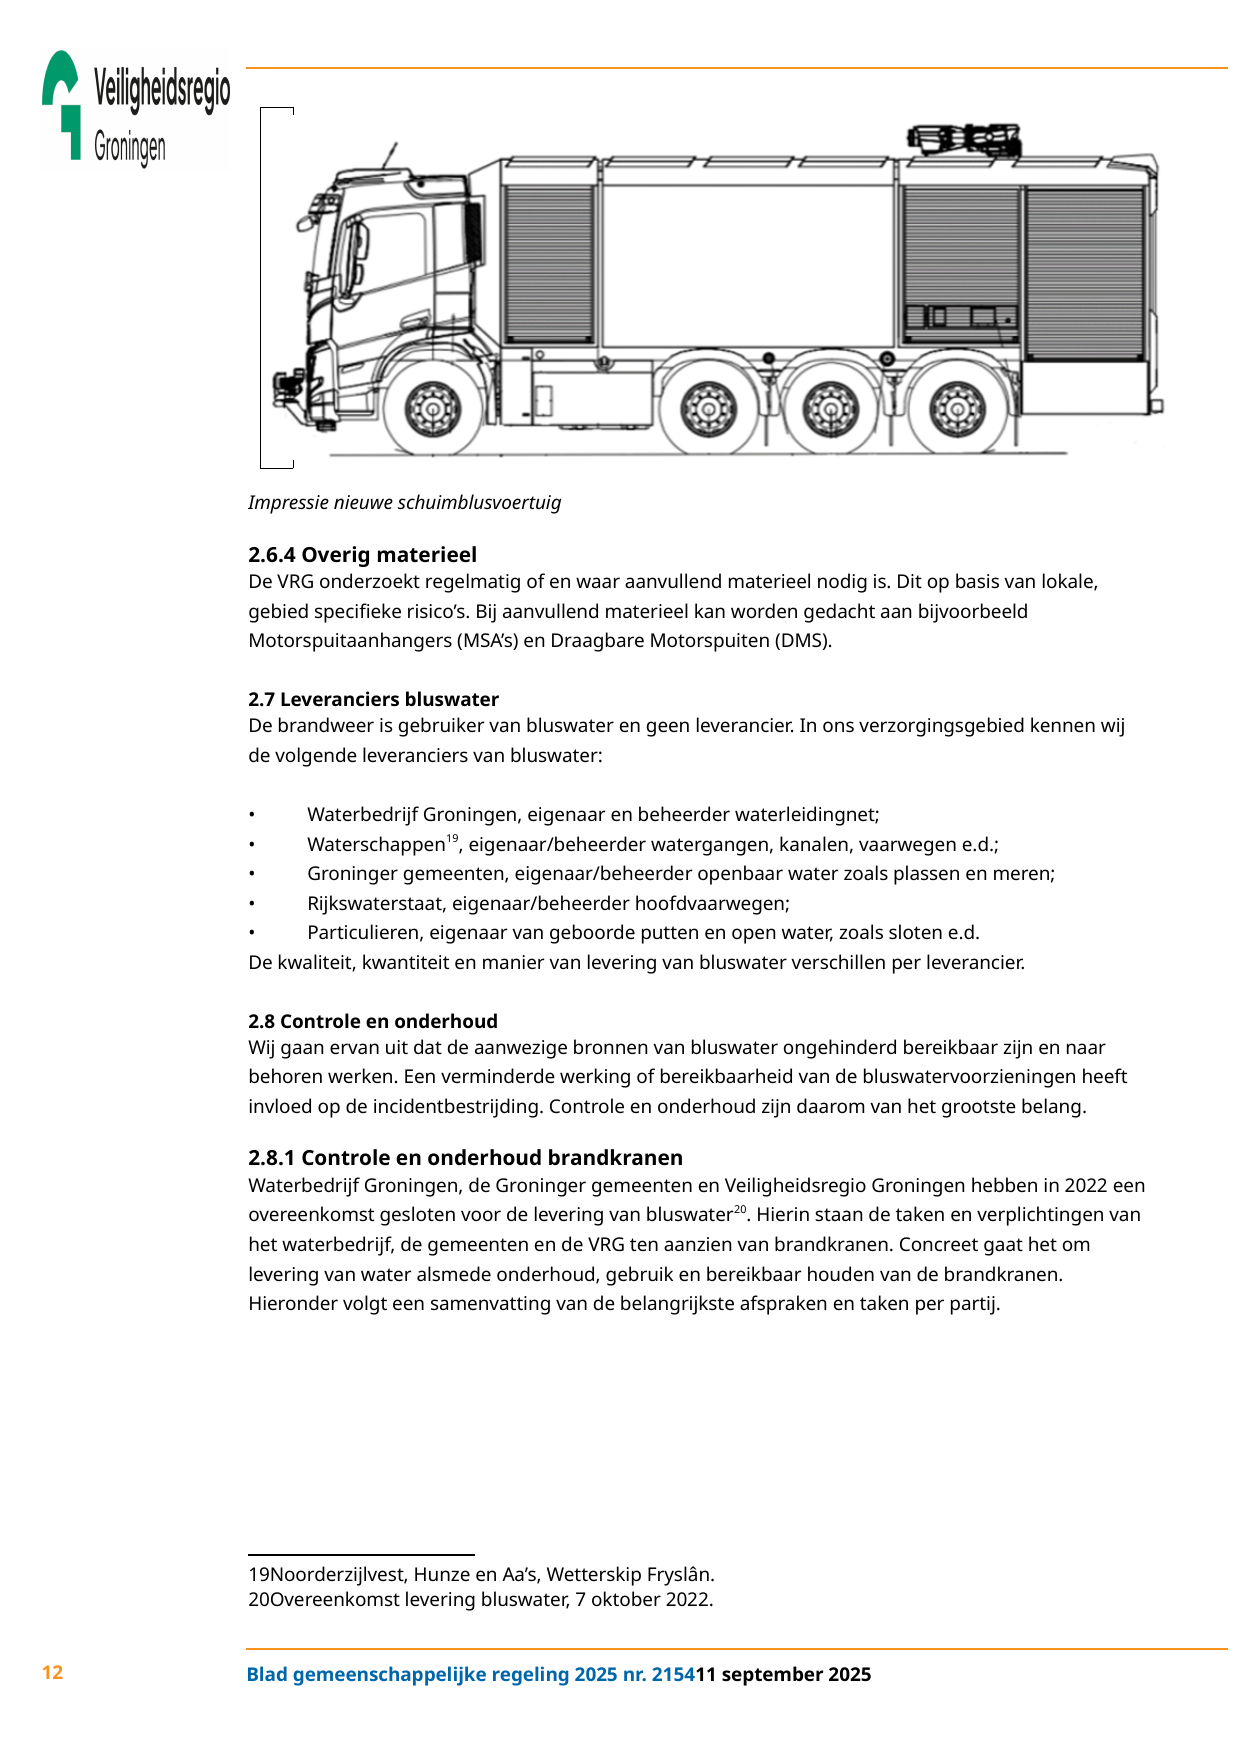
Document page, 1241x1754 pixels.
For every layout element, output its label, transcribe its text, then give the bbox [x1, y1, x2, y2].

picture [41, 47, 231, 172]
text De brandweer is gebruiker van bluswater en geen leverancier. In ons verzorgingsgebied kennen wij de volgende leveranciers van bluswater: [248, 712, 1152, 768]
text 2.6.4 Overig materieel [248, 540, 1152, 568]
text De VRG onderzoekt regelmatig of en waar aanvullend materieel nodig is. Dit op basis van lokale, gebied specifieke risico’s. Bij aanvullend materieel kan worden gedacht aan bijvoorbeeld Motorspuitaanhangers (MSA’s) en Draagbare Motorspuiten (DMS). [248, 568, 1152, 653]
list Particulieren, eigenaar van geboorde putten en open water, zoals sloten e.d. [248, 919, 1152, 945]
list Rijkswaterstaat, eigenaar/beheerder hoofdvaarwegen; [248, 890, 1152, 916]
list Waterbedrijf Groningen, eigenaar en beheerder waterleidingnet; [248, 801, 1152, 827]
list Groninger gemeenten, eigenaar/beheerder openbaar water zoals plassen en meren; [248, 860, 1152, 886]
text Impressie nieuwe schuimblusvoertuig [248, 489, 1152, 515]
text 2.7 Leveranciers bluswater [248, 687, 1152, 712]
text 2.8.1 Controle en onderhoud brandkranen [248, 1143, 1152, 1172]
text Overeenkomst levering bluswater, 7 oktober 2022. [248, 1586, 1152, 1612]
text Waterbedrijf Groningen, de Groninger gemeenten en Veiligheidsregio Groningen hebben in 2022 een overeenkomst gesloten voor de levering van bluswater. Hierin staan de taken en verplichtingen van het waterbedrijf, de gemeenten en de VRG ten aanzien van brandkranen. Concreet gaat het om levering van water alsmede onderhoud, gebruik en bereikbaar houden van de brandkranen. Hieronder volgt een samenvatting van de belangrijkste afspraken en taken per partij. [248, 1172, 1152, 1316]
text 2.8 Controle en onderhoud [248, 1008, 1152, 1034]
text Wij gaan ervan uit dat de aanwezige bronnen van bluswater ongehinderd bereikbaar zijn en naar behoren werken. Een verminderde werking of bereikbaarheid van de bluswatervoorzieningen heeft invloed op de incidentbestrijding. Controle en onderhoud zijn daarom van het grootste belang. [248, 1034, 1152, 1119]
picture [268, 115, 1173, 460]
text De kwaliteit, kwantiteit en manier van levering van bluswater verschillen per leverancier. [248, 949, 1152, 975]
list Noorderzijlvest, Hunze en Aa’s, Wetterskip Fryslân. [248, 1561, 1152, 1586]
list Waterschappen, eigenaar/beheerder watergangen, kanalen, vaarwegen e.d.; [248, 831, 1152, 856]
